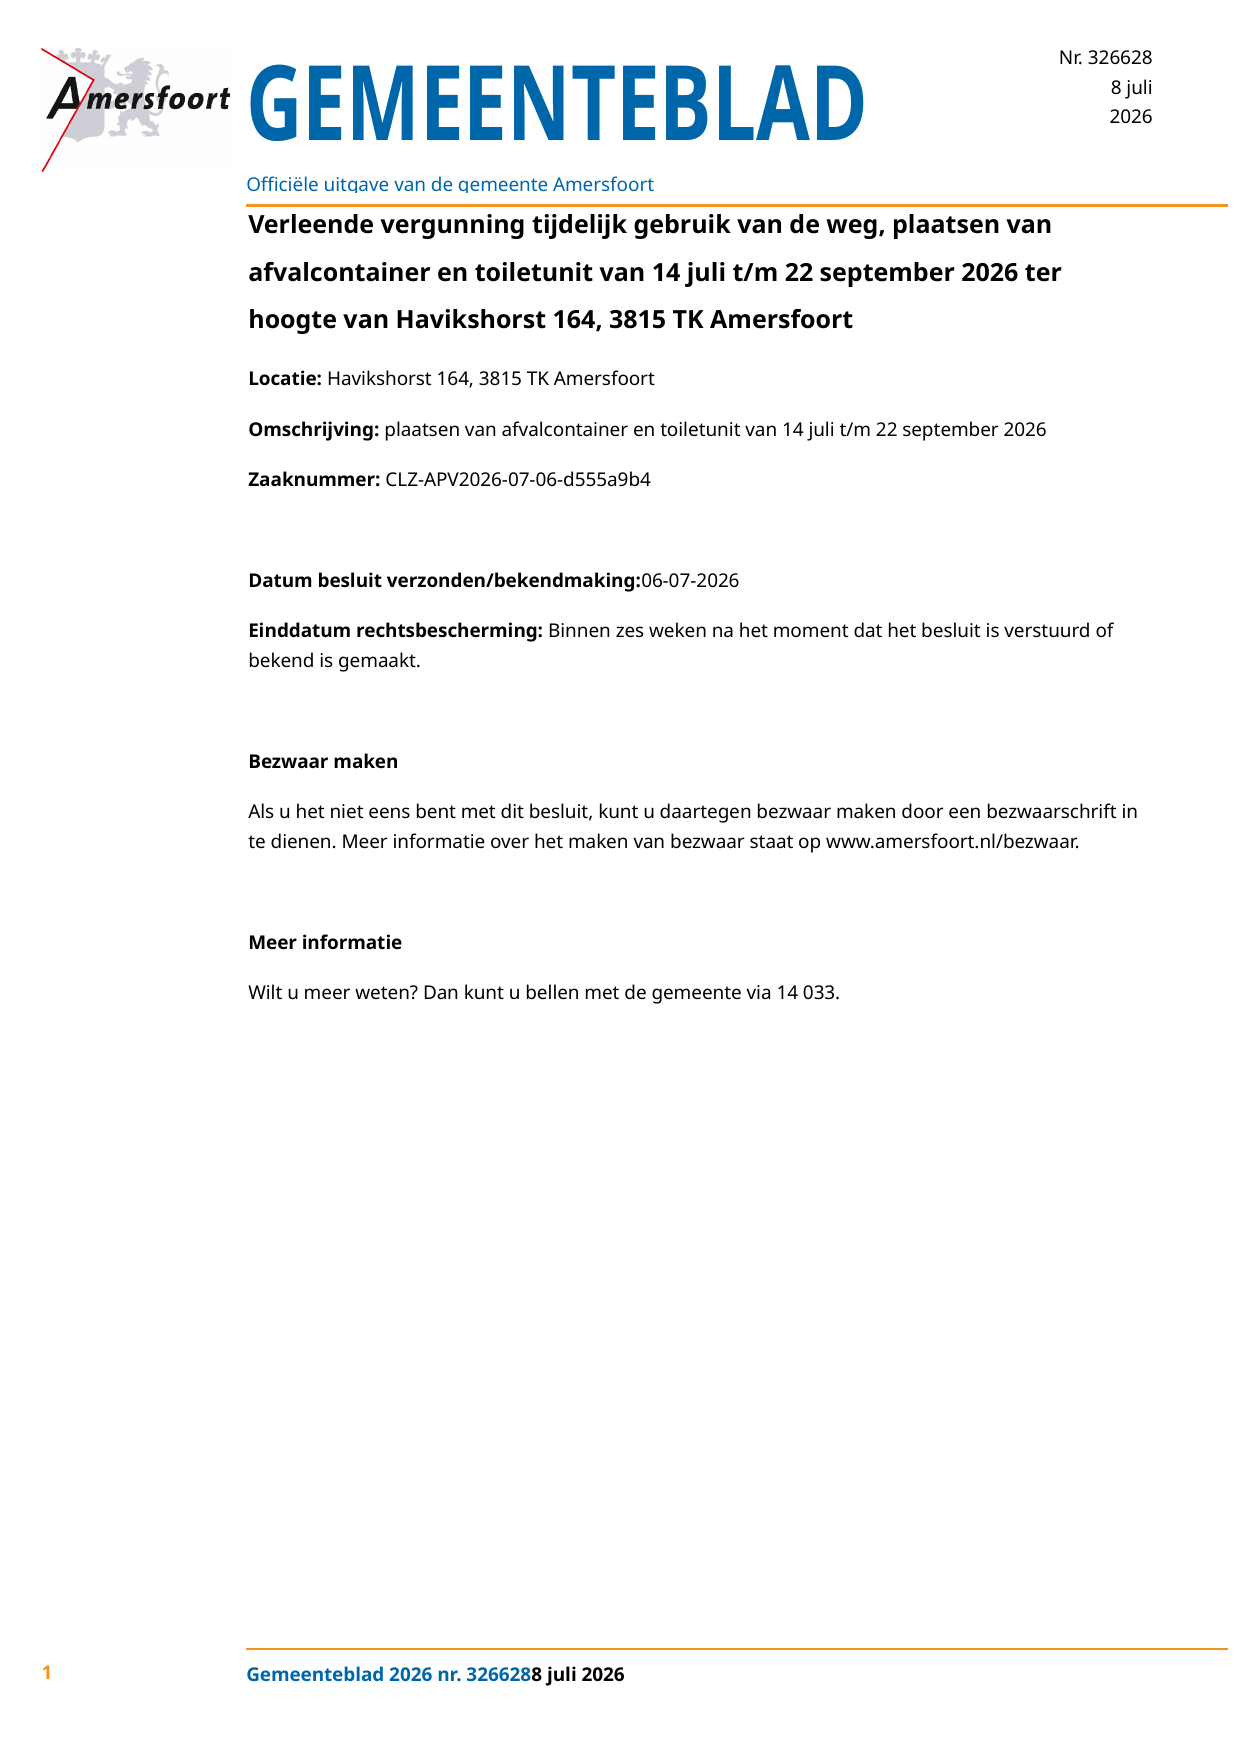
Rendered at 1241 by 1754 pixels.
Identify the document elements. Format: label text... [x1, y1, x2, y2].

text Meer informatie [248, 929, 1152, 954]
text Locatie: Havikshorst 164, 3815 TK Amersfoort [248, 366, 1152, 391]
text Als u het niet eens bent met dit besluit, kunt u daartegen bezwaar maken door een bezwaarschrift in te dienen. Meer informatie over het maken van bezwaar staat op www.amersfoort.nl/bezwaar. [248, 798, 1152, 854]
text Verleende vergunning tijdelijk gebruik van de weg, plaatsen van afvalcontainer en toiletunit van 14 juli t/m 22 september 2026 ter hoogte van Havikshorst 164, 3815 TK Amersfoort [248, 207, 1152, 336]
text Datum besluit verzonden/bekendmaking:06-07-2026 [248, 567, 1152, 593]
text Wilt u meer weten? Dan kunt u bellen met de gemeente via 14 033. [248, 979, 1152, 1005]
text Einddatum rechtsbescherming: Binnen zes weken na het moment dat het besluit is verstuurd of bekend is gemaakt. [248, 618, 1152, 673]
text Omschrijving: plaatsen van afvalcontainer en toiletunit van 14 juli t/m 22 september 2026 [248, 416, 1152, 442]
text Bezwaar maken [248, 748, 1152, 774]
text Zaaknummer: CLZ-APV2026-07-06-d555a9b4 [248, 466, 1152, 492]
picture [41, 47, 231, 172]
